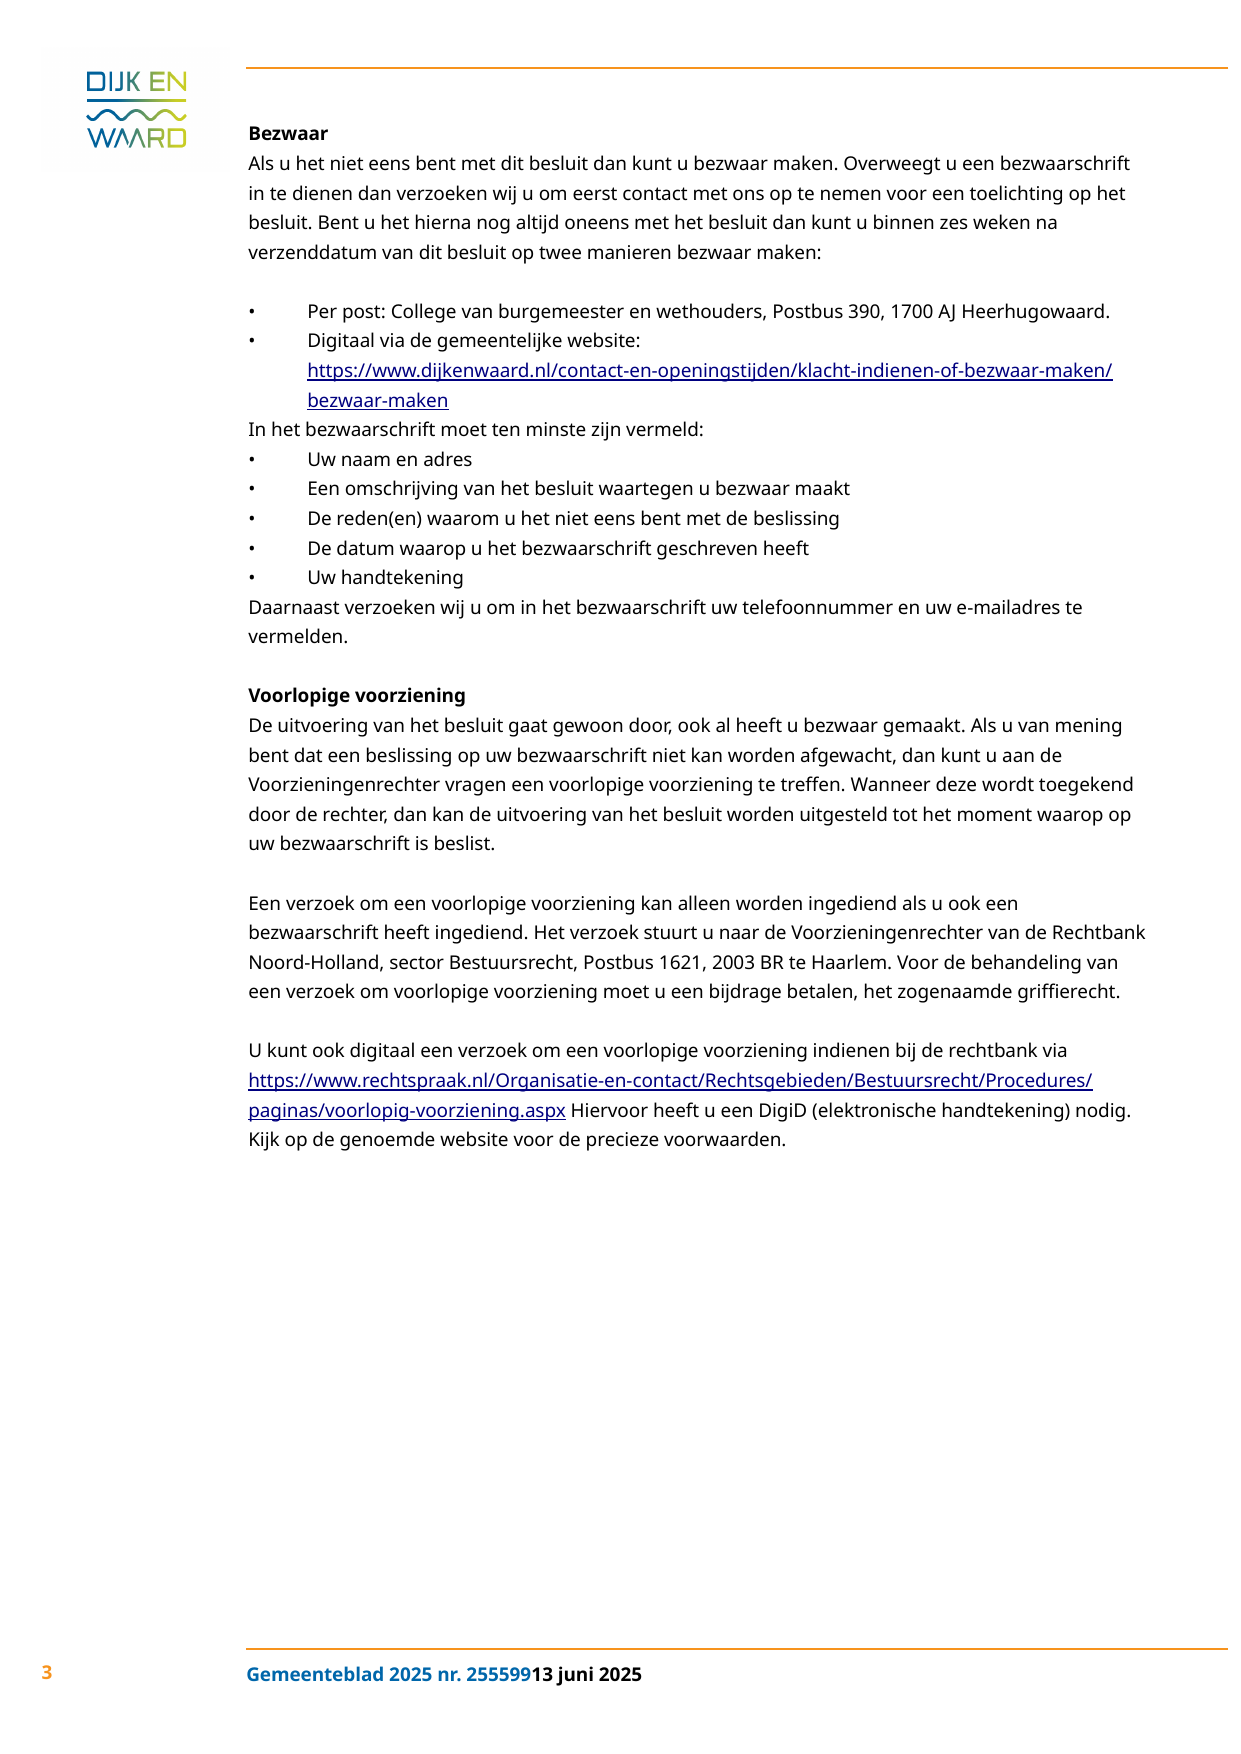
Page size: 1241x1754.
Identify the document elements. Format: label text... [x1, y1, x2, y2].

text Voorlopige voorziening [248, 683, 1152, 708]
picture [41, 47, 231, 172]
text De uitvoering van het besluit gaat gewoon door, ook al heeft u bezwaar gemaakt. Als u van mening bent dat een beslissing op uw bezwaarschrift niet kan worden afgewacht, dan kunt u aan de Voorzieningenrechter vragen een voorlopige voorziening te treffen. Wanneer deze wordt toegekend door de rechter, dan kan de uitvoering van het besluit worden uitgesteld tot het moment waarop op uw bezwaarschrift is beslist. [248, 712, 1152, 856]
text In het bezwaarschrift moet ten minste zijn vermeld: [248, 416, 1152, 442]
text U kunt ook digitaal een verzoek om een voorlopige voorziening indienen bij de rechtbank via https://www.rechtspraak.nl/Organisatie-en-contact/Rechtsgebieden/Bestuursrecht/Procedures/paginas/voorlopig-voorziening.aspx Hiervoor heeft u een DigiD (elektronische handtekening) nodig. Kijk op de genoemde website voor de precieze voorwaarden. [248, 1038, 1152, 1152]
list De reden(en) waarom u het niet eens bent met de beslissing [248, 505, 1152, 531]
text Als u het niet eens bent met dit besluit dan kunt u bezwaar maken. Overweegt u een bezwaarschrift in te dienen dan verzoeken wij u om eerst contact met ons op te nemen voor een toelichting op het besluit. Bent u het hierna nog altijd oneens met het besluit dan kunt u binnen zes weken na verzenddatum van dit besluit op twee manieren bezwaar maken: [248, 150, 1152, 264]
text Bezwaar [248, 121, 1152, 146]
list Uw naam en adres [248, 446, 1152, 472]
text Een verzoek om een voorlopige voorziening kan alleen worden ingediend als u ook een bezwaarschrift heeft ingediend. Het verzoek stuurt u naar de Voorzieningenrechter van de Rechtbank Noord-Holland, sector Bestuursrecht, Postbus 1621, 2003 BR te Haarlem. Voor de behandeling van een verzoek om voorlopige voorziening moet u een bijdrage betalen, het zogenaamde griffierecht. [248, 890, 1152, 1004]
list De datum waarop u het bezwaarschrift geschreven heeft [248, 535, 1152, 560]
list Uw handtekening [248, 564, 1152, 590]
text Daarnaast verzoeken wij u om in het bezwaarschrift uw telefoonnummer en uw e-mailadres te vermelden. [248, 594, 1152, 649]
list Een omschrijving van het besluit waartegen u bezwaar maakt [248, 476, 1152, 501]
list Digitaal via de gemeentelijke website: https://www.dijkenwaard.nl/contact-en-openingstijden/klacht-indienen-of-bezwaar-maken/bezwaar-maken [248, 328, 1152, 412]
list Per post: College van burgemeester en wethouders, Postbus 390, 1700 AJ Heerhugowaard. [248, 298, 1152, 324]
